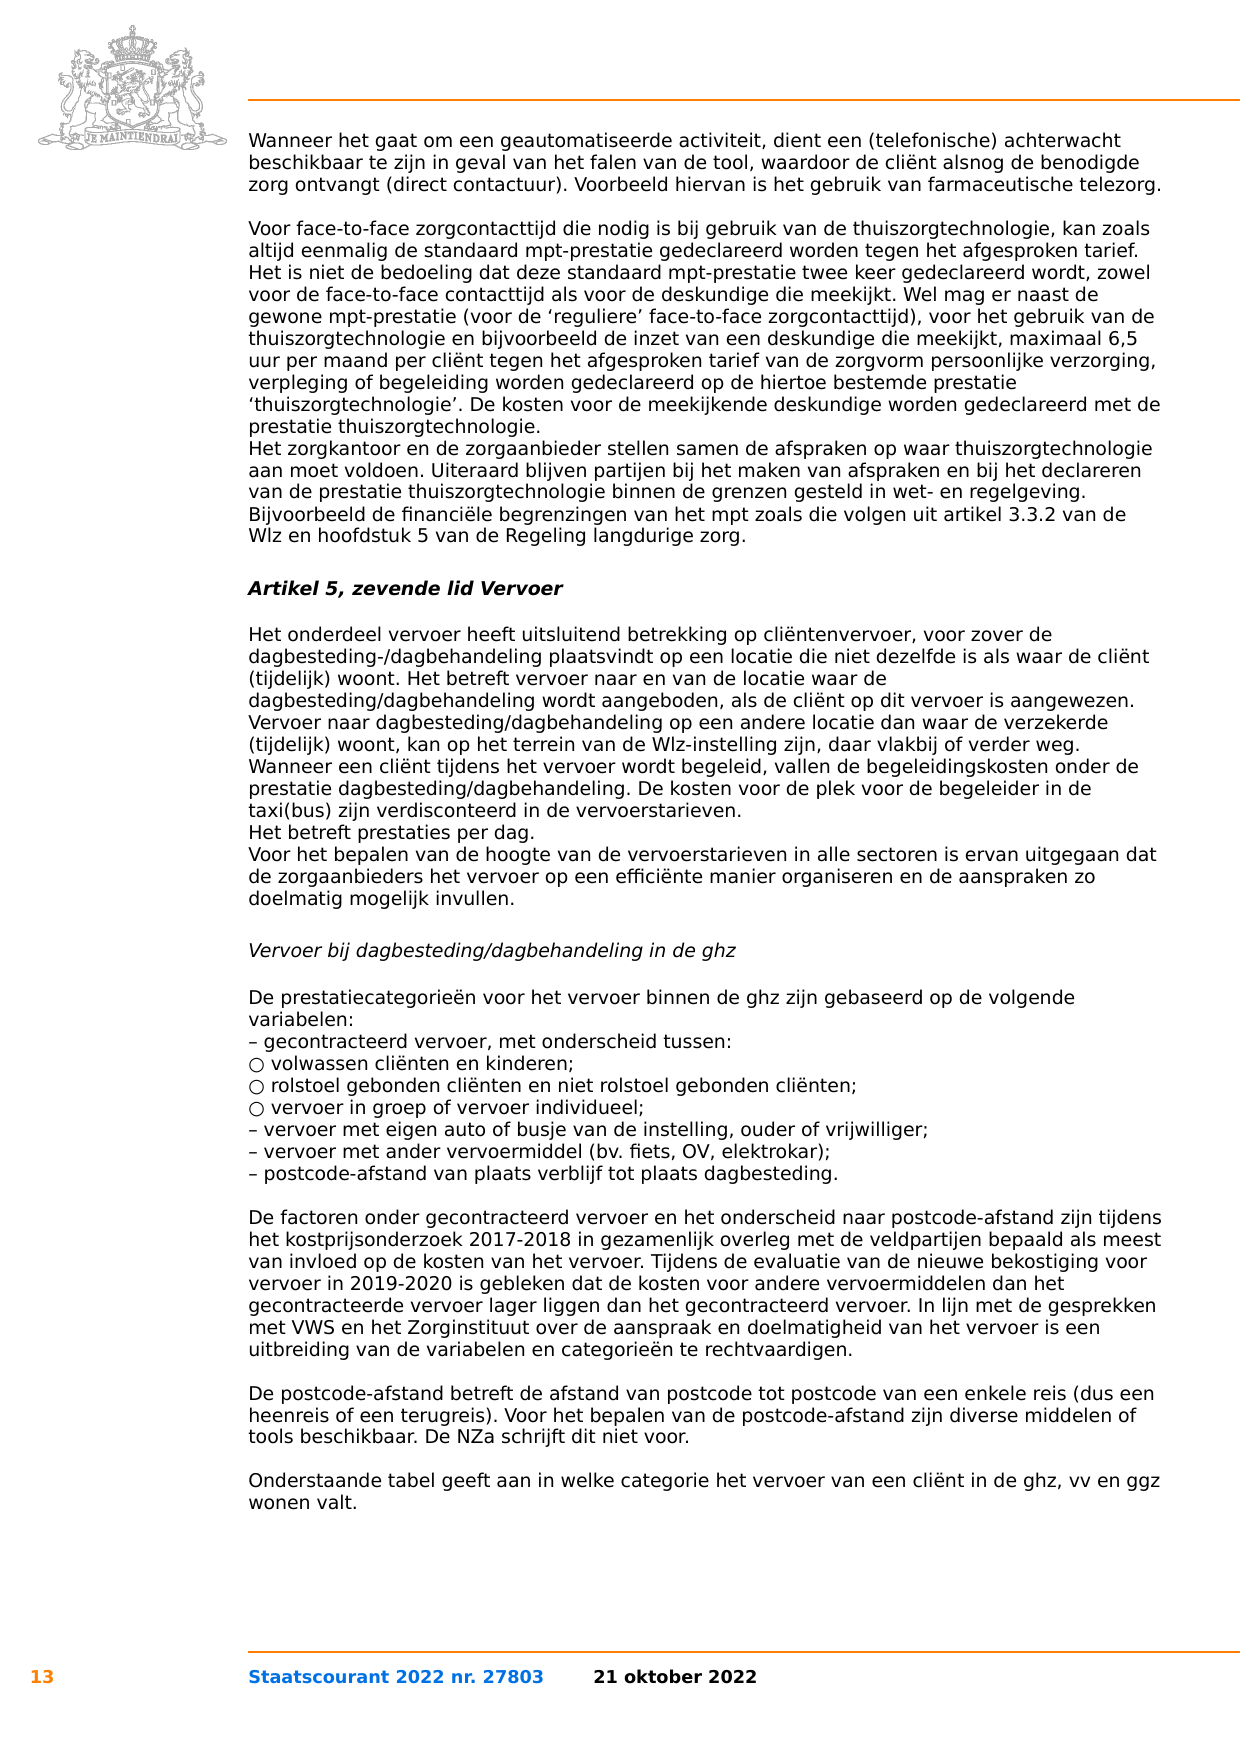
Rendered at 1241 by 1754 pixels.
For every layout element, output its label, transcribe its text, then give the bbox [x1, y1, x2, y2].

text Voor face-to-face zorgcontacttijd die nodig is bij gebruik van de thuiszorgtechnologie, kan zoals altijd eenmalig de standaard mpt-prestatie gedeclareerd worden tegen het afgesproken tarief. Het is niet de bedoeling dat deze standaard mpt-prestatie twee keer gedeclareerd wordt, zowel voor de face-to-face contacttijd als voor de deskundige die meekijkt. Wel mag er naast de gewone mpt-prestatie (voor de ‘reguliere’ face-to-face zorgcontacttijd), voor het gebruik van de thuiszorgtechnologie en bijvoorbeeld de inzet van een deskundige die meekijkt, maximaal 6,5 uur per maand per cliënt tegen het afgesproken tarief van de zorgvorm persoonlijke verzorging, verpleging of begeleiding worden gedeclareerd op de hiertoe bestemde prestatie ‘thuiszorgtechnologie’. De kosten voor de meekijkende deskundige worden gedeclareerd met de prestatie thuiszorgtechnologie. [248, 218, 1163, 437]
picture [38, 25, 227, 150]
text De factoren onder gecontracteerd vervoer en het onderscheid naar postcode-afstand zijn tijdens het kostprijsonderzoek 2017-2018 in gezamenlijk overleg met de veldpartijen bepaald als meest van invloed op de kosten van het vervoer. Tijdens de evaluatie van de nieuwe bekostiging voor vervoer in 2019-2020 is gebleken dat de kosten voor andere vervoermiddelen dan het gecontracteerde vervoer lager liggen dan het gecontracteerd vervoer. In lijn met de gesprekken met VWS en het Zorginstituut over de aanspraak en doelmatigheid van het vervoer is een uitbreiding van de variabelen en categorieën te rechtvaardigen. [248, 1207, 1163, 1361]
text De prestatiecategorieën voor het vervoer binnen de ghz zijn gebaseerd op de volgende variabelen: [248, 987, 1163, 1031]
text Het zorgkantoor en de zorgaanbieder stellen samen de afspraken op waar thuiszorgtechnologie aan moet voldoen. Uiteraard blijven partijen bij het maken van afspraken en bij het declareren van de prestatie thuiszorgtechnologie binnen de grenzen gesteld in wet- en regelgeving. Bijvoorbeeld de financiële begrenzingen van het mpt zoals die volgen uit artikel 3.3.2 van de Wlz en hoofdstuk 5 van de Regeling langdurige zorg. [248, 437, 1163, 547]
subtitle Vervoer bij dagbesteding/dagbehandeling in de ghz [248, 940, 1163, 962]
text De postcode-afstand betreft de afstand van postcode tot postcode van een enkele reis (dus een heenreis of een terugreis). Voor het bepalen van de postcode-afstand zijn diverse middelen of tools beschikbaar. De NZa schrijft dit niet voor. [248, 1382, 1163, 1448]
text – vervoer met ander vervoermiddel (bv. fiets, OV, elektrokar); [248, 1141, 1163, 1163]
text Het betreft prestaties per dag. [248, 822, 1163, 844]
text Het onderdeel vervoer heeft uitsluitend betrekking op cliëntenvervoer, voor zover de dagbesteding-/dagbehandeling plaatsvindt op een locatie die niet dezelfde is als waar de cliënt (tijdelijk) woont. Het betreft vervoer naar en van de locatie waar de dagbesteding/dagbehandeling wordt aangeboden, als de cliënt op dit vervoer is aangewezen. Vervoer naar dagbesteding/dagbehandeling op een andere locatie dan waar de verzekerde (tijdelijk) woont, kan op het terrein van de Wlz-instelling zijn, daar vlakbij of verder weg. Wanneer een cliënt tijdens het vervoer wordt begeleid, vallen de begeleidingskosten onder de prestatie dagbesteding/dagbehandeling. De kosten voor de plek voor de begeleider in de taxi(bus) zijn verdisconteerd in de vervoerstarieven. [248, 624, 1163, 822]
text ○ volwassen cliënten en kinderen; [248, 1053, 1163, 1075]
text Onderstaande tabel geeft aan in welke categorie het vervoer van een cliënt in de ghz, vv en ggz wonen valt. [248, 1470, 1163, 1514]
text – postcode-afstand van plaats verblijf tot plaats dagbesteding. [248, 1163, 1163, 1185]
subtitle Artikel 5, zevende lid Vervoer [248, 577, 1163, 599]
text – gecontracteerd vervoer, met onderscheid tussen: [248, 1031, 1163, 1053]
text Wanneer het gaat om een geautomatiseerde activiteit, dient een (telefonische) achterwacht beschikbaar te zijn in geval van het falen van de tool, waardoor de cliënt alsnog de benodigde zorg ontvangt (direct contactuur). Voorbeeld hiervan is het gebruik van farmaceutische telezorg. [248, 130, 1163, 196]
text Voor het bepalen van de hoogte van de vervoerstarieven in alle sectoren is ervan uitgegaan dat de zorgaanbieders het vervoer op een efficiënte manier organiseren en de aanspraken zo doelmatig mogelijk invullen. [248, 844, 1163, 910]
text ○ rolstoel gebonden cliënten en niet rolstoel gebonden cliënten; [248, 1075, 1163, 1097]
text ○ vervoer in groep of vervoer individueel; [248, 1097, 1163, 1119]
text – vervoer met eigen auto of busje van de instelling, ouder of vrijwilliger; [248, 1119, 1163, 1141]
